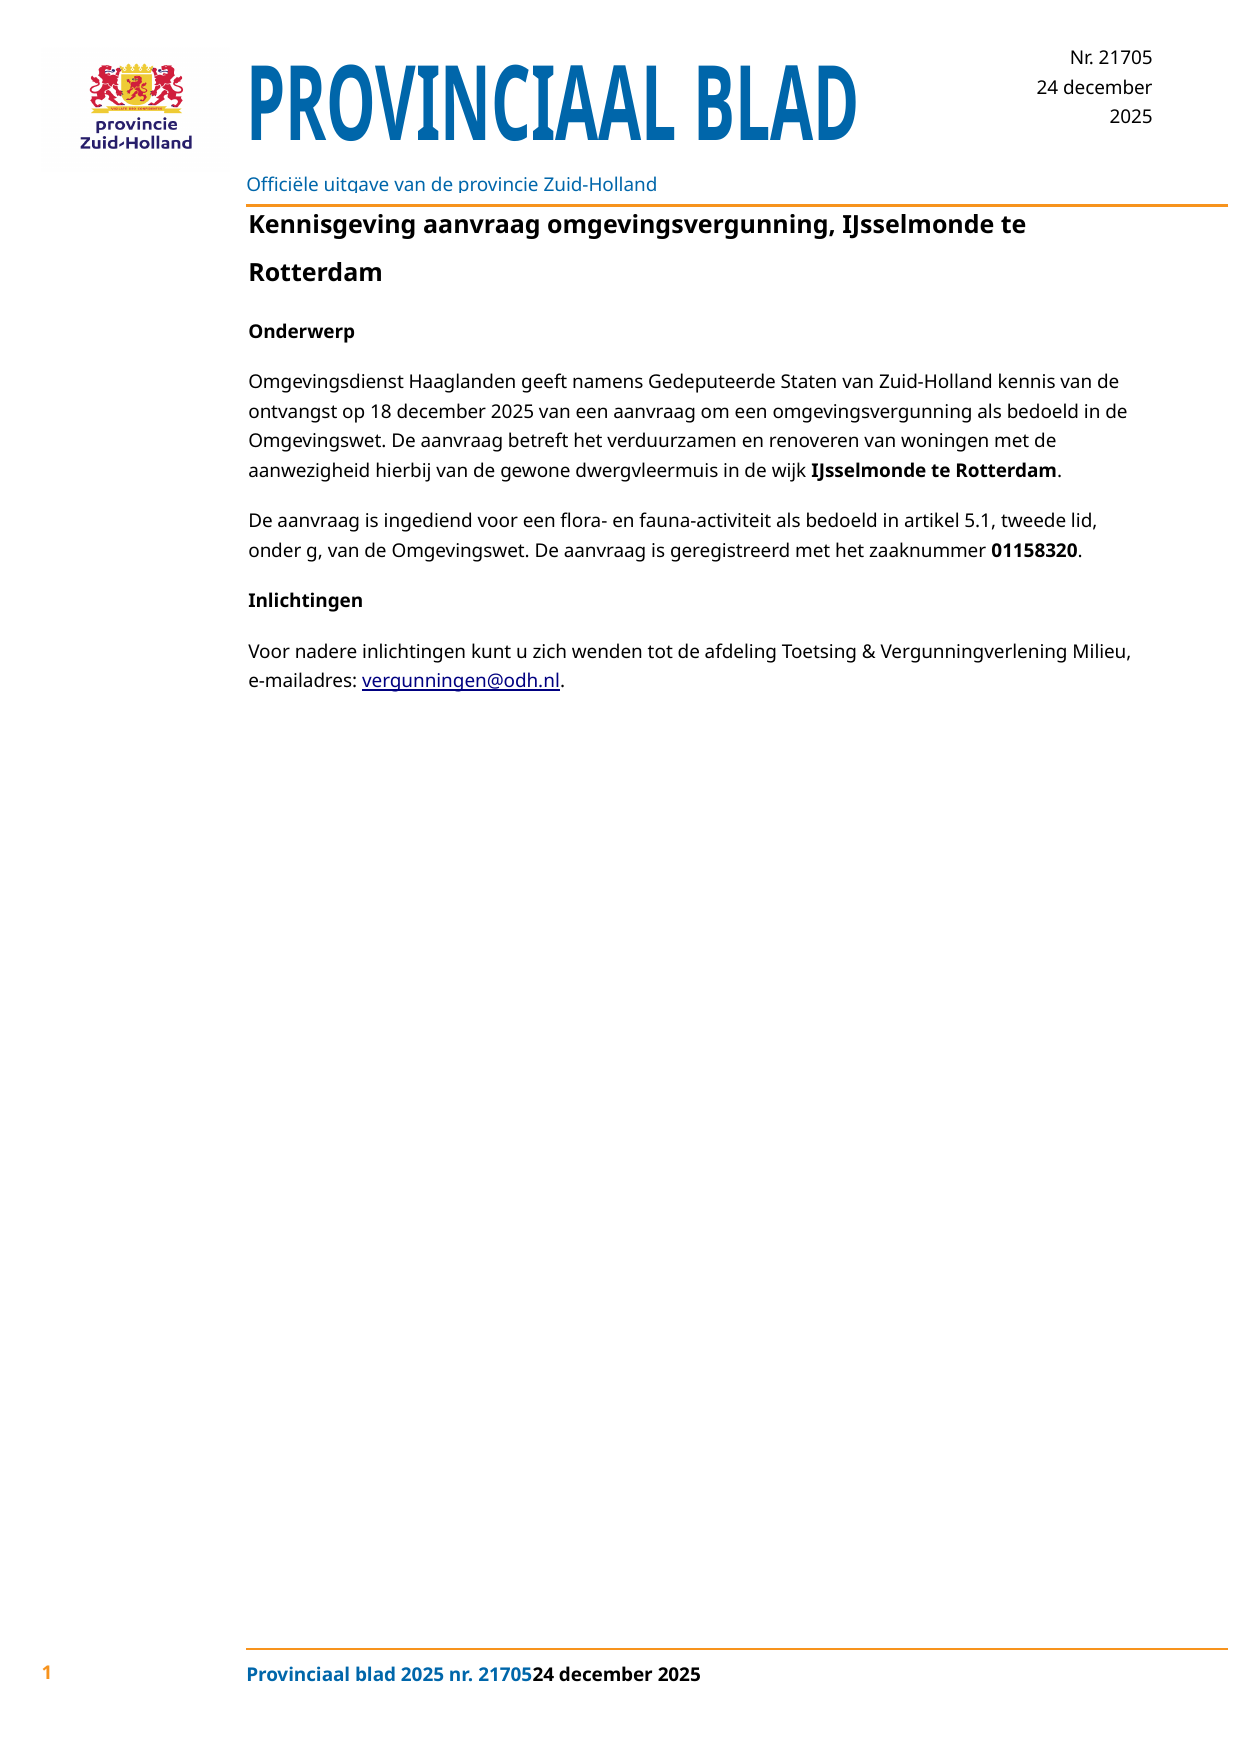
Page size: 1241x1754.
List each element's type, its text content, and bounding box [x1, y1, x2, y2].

picture [41, 47, 231, 172]
text Voor nadere inlichtingen kunt u zich wenden tot de afdeling Toetsing & Vergunningverlening Milieu, e-mailadres: vergunningen@odh.nl. [248, 638, 1152, 693]
text De aanvraag is ingediend voor een flora- en fauna-activiteit als bedoeld in artikel 5.1, tweede lid, onder g, van de Omgevingswet. De aanvraag is geregistreerd met het zaaknummer 01158320. [248, 507, 1152, 563]
text Kennisgeving aanvraag omgevingsvergunning, IJsselmonde te Rotterdam [248, 207, 1152, 288]
text Omgevingsdienst Haaglanden geeft namens Gedeputeerde Staten van Zuid-Holland kennis van de ontvangst op 18 december 2025 van een aanvraag om een omgevingsvergunning als bedoeld in de Omgevingswet. De aanvraag betreft het verduurzamen en renoveren van woningen met de aanwezigheid hierbij van de gewone dwergvleermuis in de wijk IJsselmonde te Rotterdam. [248, 368, 1152, 483]
text Onderwerp [248, 318, 1152, 344]
text Inlichtingen [248, 587, 1152, 613]
